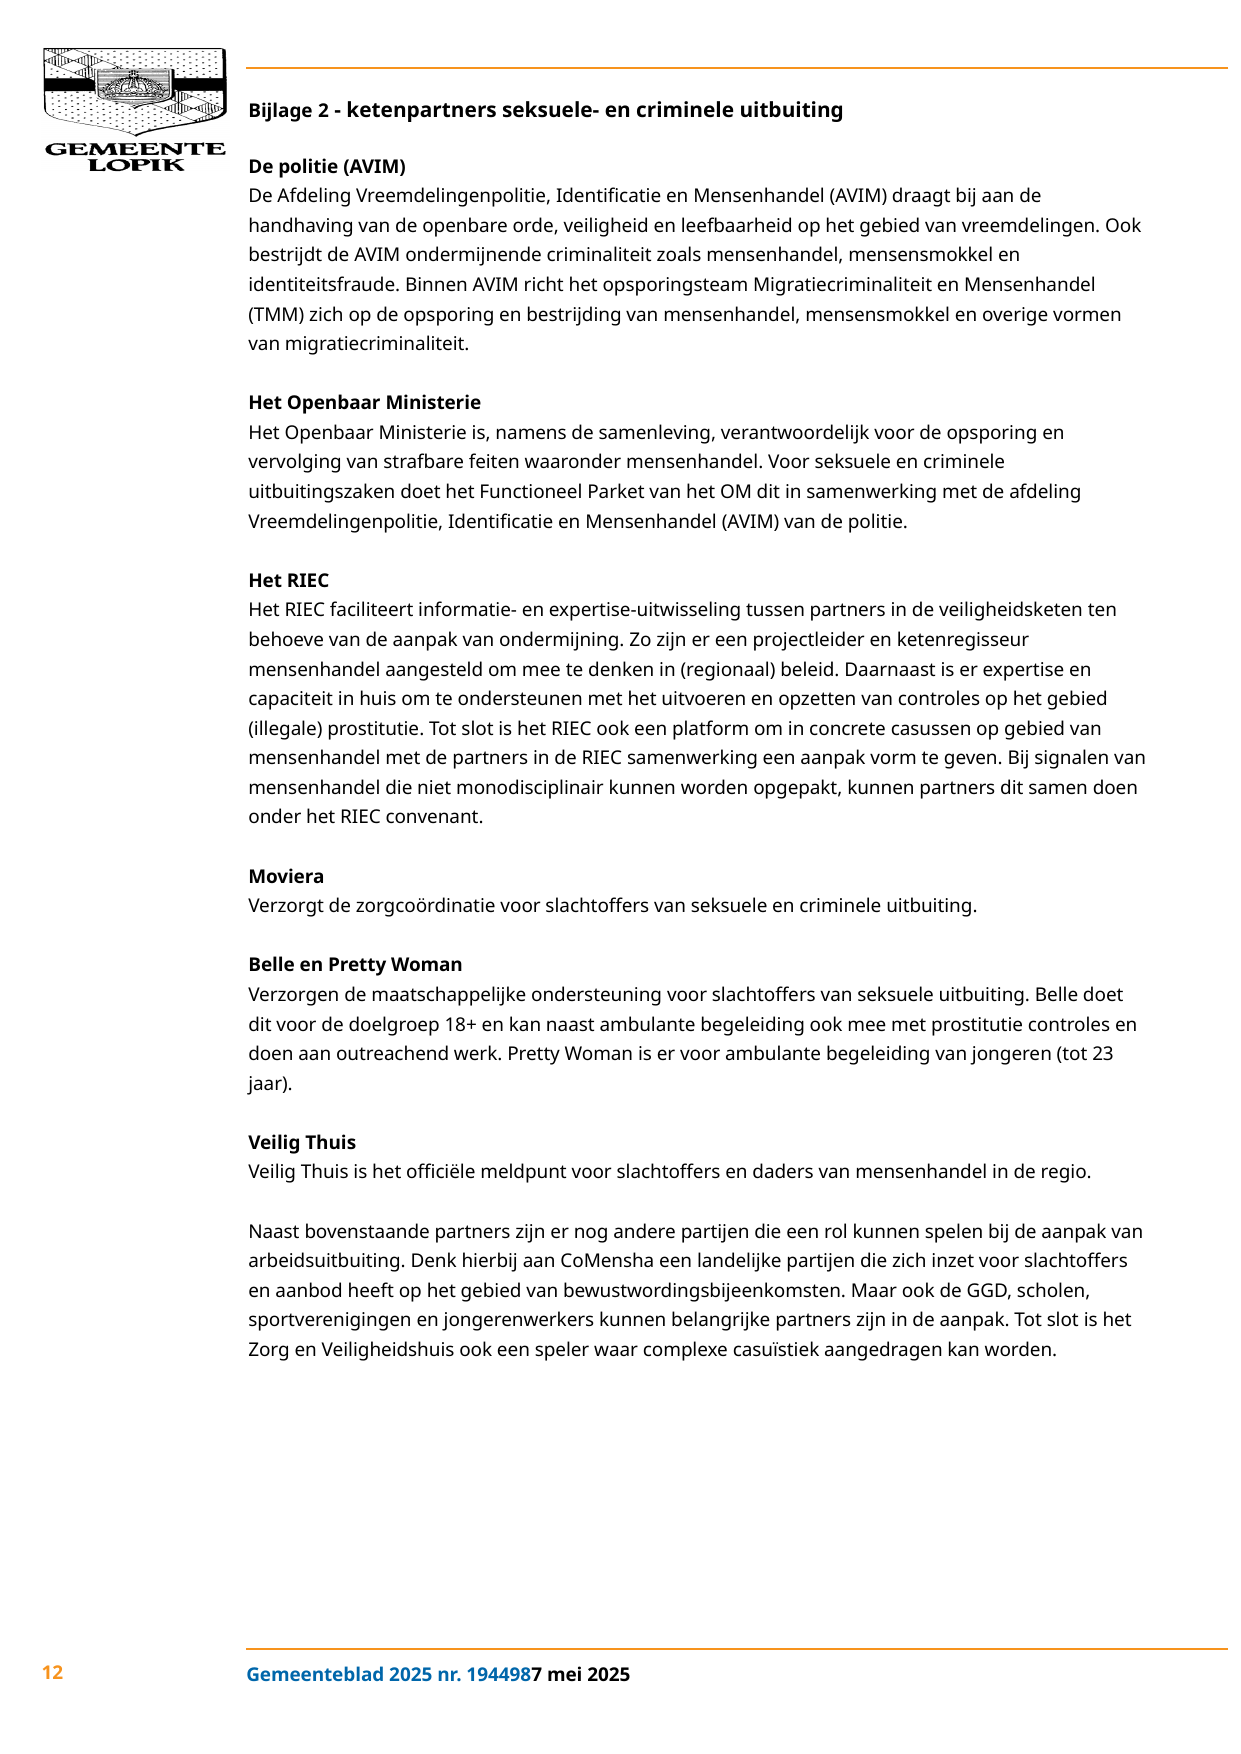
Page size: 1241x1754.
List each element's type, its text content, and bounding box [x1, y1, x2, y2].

text Het Openbaar Ministerie [248, 389, 1152, 415]
text Het RIEC faciliteert informatie- en expertise-uitwisseling tussen partners in de veiligheidsketen ten behoeve van de aanpak van ondermijning. Zo zijn er een projectleider en ketenregisseur mensenhandel aangesteld om mee te denken in (regionaal) beleid. Daarnaast is er expertise en capaciteit in huis om te ondersteunen met het uitvoeren en opzetten van controles op het gebied (illegale) prostitutie. Tot slot is het RIEC ook een platform om in concrete casussen op gebied van mensenhandel met de partners in de RIEC samenwerking een aanpak vorm te geven. Bij signalen van mensenhandel die niet monodisciplinair kunnen worden opgepakt, kunnen partners dit samen doen onder het RIEC convenant. [248, 597, 1152, 829]
picture [41, 47, 231, 172]
text Belle en Pretty Woman [248, 952, 1152, 977]
text Moviera [248, 863, 1152, 889]
text De Afdeling Vreemdelingenpolitie, Identificatie en Mensenhandel (AVIM) draagt bij aan de handhaving van de openbare orde, veiligheid en leefbaarheid op het gebied van vreemdelingen. Ook bestrijdt de AVIM ondermijnende criminaliteit zoals mensenhandel, mensensmokkel en identiteitsfraude. Binnen AVIM richt het opsporingsteam Migratiecriminaliteit en Mensenhandel (TMM) zich op de opsporing en bestrijding van mensenhandel, mensensmokkel en overige vormen van migratiecriminaliteit. [248, 182, 1152, 356]
text Veilig Thuis is het officiële meldpunt voor slachtoffers en daders van mensenhandel in de regio. [248, 1159, 1152, 1184]
text Bijlage 2 - ketenpartners seksuele- en criminele uitbuiting [248, 95, 1152, 123]
text Verzorgen de maatschappelijke ondersteuning voor slachtoffers van seksuele uitbuiting. Belle doet dit voor de doelgroep 18+ en kan naast ambulante begeleiding ook mee met prostitutie controles en doen aan outreachend werk. Pretty Woman is er voor ambulante begeleiding van jongeren (tot 23 jaar). [248, 981, 1152, 1096]
text Het RIEC [248, 567, 1152, 593]
text Veilig Thuis [248, 1129, 1152, 1155]
text De politie (AVIM) [248, 153, 1152, 179]
text Naast bovenstaande partners zijn er nog andere partijen die een rol kunnen spelen bij de aanpak van arbeidsuitbuiting. Denk hierbij aan CoMensha een landelijke partijen die zich inzet voor slachtoffers en aanbod heeft op het gebied van bewustwordingsbijeenkomsten. Maar ook de GGD, scholen, sportverenigingen en jongerenwerkers kunnen belangrijke partners zijn in de aanpak. Tot slot is het Zorg en Veiligheidshuis ook een speler waar complexe casuïstiek aangedragen kan worden. [248, 1218, 1152, 1362]
text Verzorgt de zorgcoördinatie voor slachtoffers van seksuele en criminele uitbuiting. [248, 892, 1152, 918]
text Het Openbaar Ministerie is, namens de samenleving, verantwoordelijk voor de opsporing en vervolging van strafbare feiten waaronder mensenhandel. Voor seksuele en criminele uitbuitingszaken doet het Functioneel Parket van het OM dit in samenwerking met de afdeling Vreemdelingenpolitie, Identificatie en Mensenhandel (AVIM) van de politie. [248, 419, 1152, 534]
